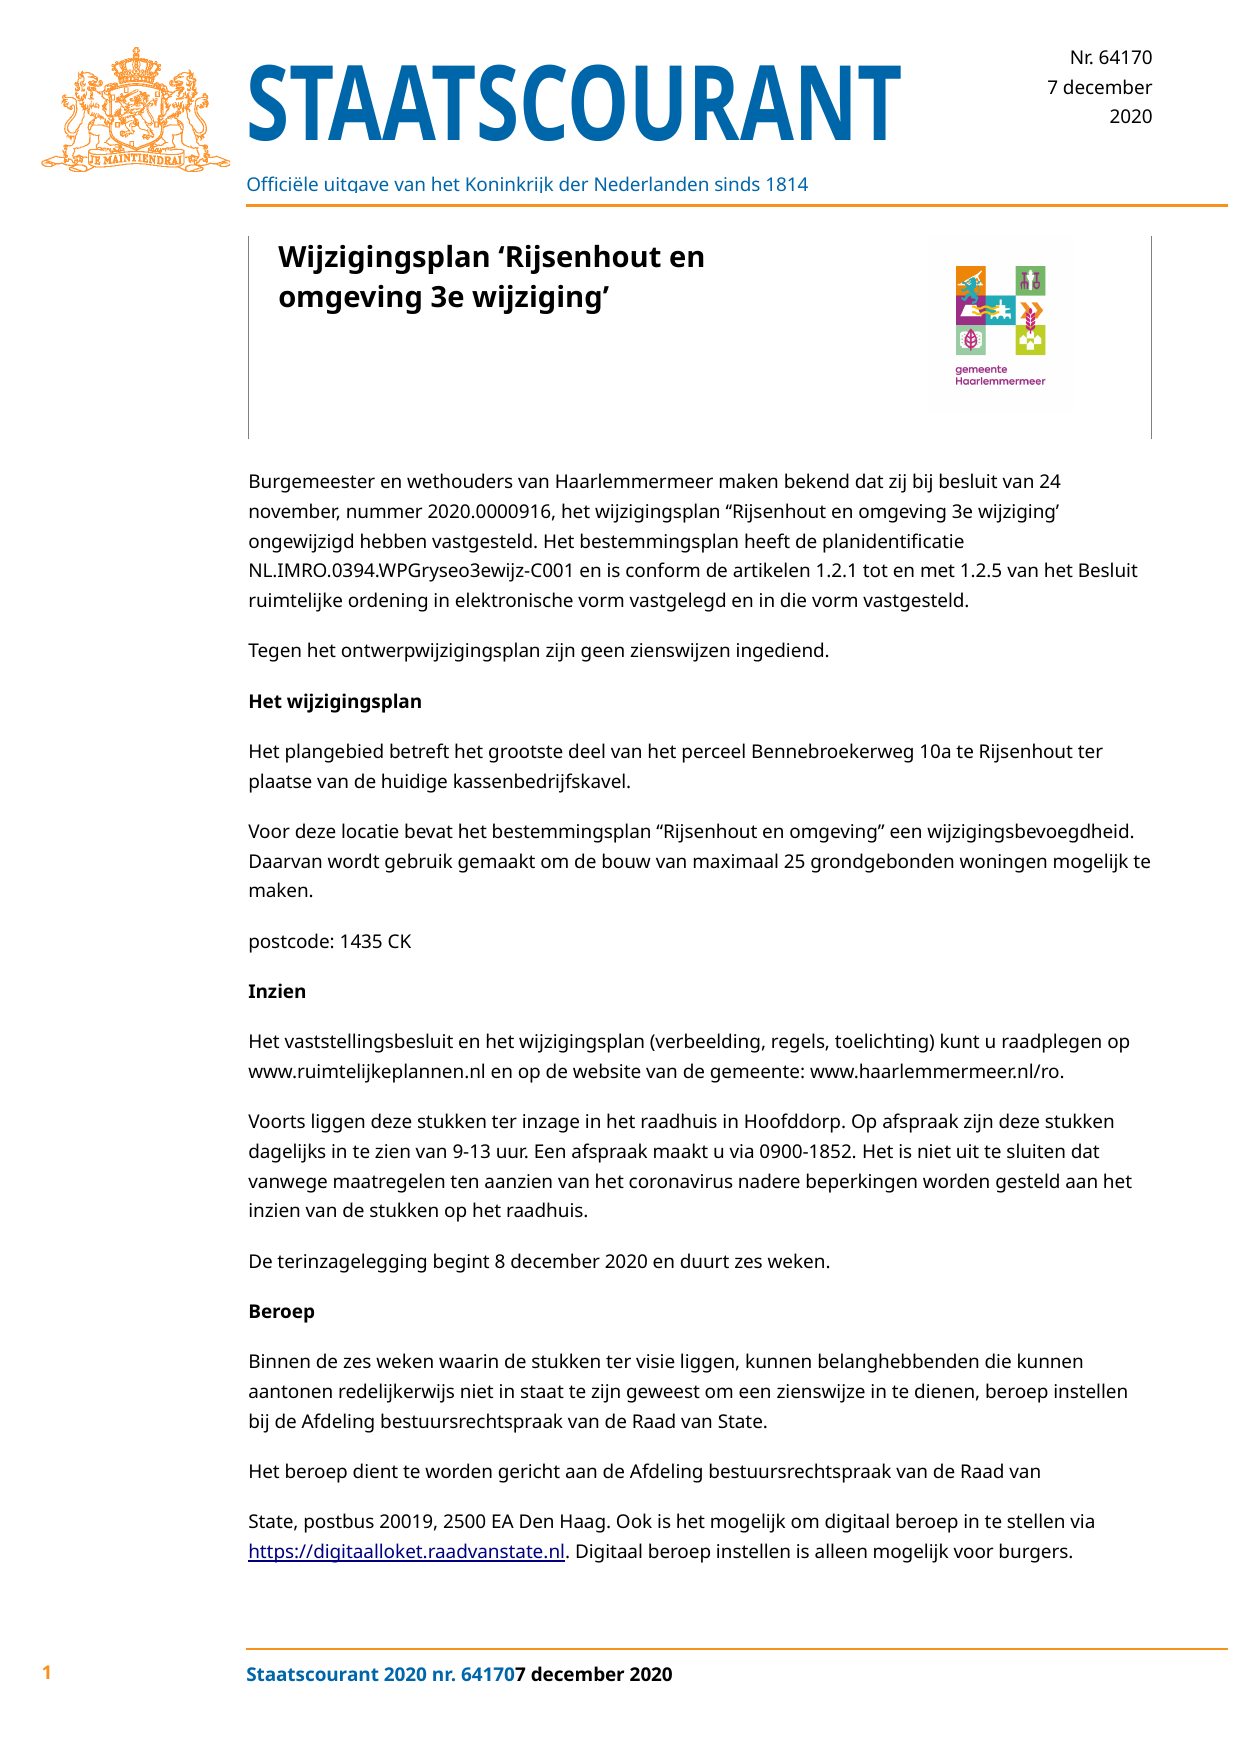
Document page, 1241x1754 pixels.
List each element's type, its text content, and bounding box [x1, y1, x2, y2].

table_header Wijzigingsplan ‘Rijsenhout en omgeving 3e wijziging’ [249, 236, 850, 439]
text Het wijzigingsplan [248, 688, 1152, 713]
text State, postbus 20019, 2500 EA Den Haag. Ook is het mogelijk om digitaal beroep in te stellen via https://digitaalloket.raadvanstate.nl. Digitaal beroep instellen is alleen mogelijk voor burgers. [248, 1509, 1152, 1564]
text postcode: 1435 CK [248, 928, 1152, 953]
text Beroep [248, 1298, 1152, 1324]
picture [41, 47, 231, 172]
text Het vaststellingsbesluit en het wijzigingsplan (verbeelding, regels, toelichting) kunt u raadplegen op www.ruimtelijkeplannen.nl en op de website van de gemeente: www.haarlemmermeer.nl/ro. [248, 1029, 1152, 1084]
text Voor deze locatie bevat het bestemmingsplan “Rijsenhout en omgeving” een wijzigingsbevoegdheid. Daarvan wordt gebruik gemaakt om de bouw van maximaal 25 grondgebonden woningen mogelijk te maken. [248, 818, 1152, 903]
picture [926, 236, 1075, 414]
text Binnen de zes weken waarin de stukken ter visie liggen, kunnen belanghebbenden die kunnen aantonen redelijkerwijs niet in staat te zijn geweest om een zienswijze in te dienen, beroep instellen bij de Afdeling bestuursrechtspraak van de Raad van State. [248, 1349, 1152, 1433]
text Voorts liggen deze stukken ter inzage in het raadhuis in Hoofddorp. Op afspraak zijn deze stukken dagelijks in te zien van 9-13 uur. Een afspraak maakt u via 0900-1852. Het is niet uit te sluiten dat vanwege maatregelen ten aanzien van het coronavirus nadere beperkingen worden gesteld aan het inzien van de stukken op het raadhuis. [248, 1109, 1152, 1223]
table_header [1075, 236, 1151, 413]
text Het beroep dient te worden gericht aan de Afdeling bestuursrechtspraak van de Raad van [248, 1458, 1152, 1484]
table_header [850, 236, 926, 413]
text De terinzagelegging begint 8 december 2020 en duurt zes weken. [248, 1248, 1152, 1273]
text Inzien [248, 978, 1152, 1004]
text Het plangebied betreft het grootste deel van het perceel Bennebroekerweg 10a te Rijsenhout ter plaatse van de huidige kassenbedrijfskavel. [248, 738, 1152, 793]
text Burgemeester en wethouders van Haarlemmermeer maken bekend dat zij bij besluit van 24 november, nummer 2020.0000916, het wijzigingsplan ‘‘Rijsenhout en omgeving 3e wijziging’ ongewijzigd hebben vastgesteld. Het bestemmingsplan heeft de planidentificatie NL.IMRO.0394.WPGryseo3ewijz-C001 en is conform de artikelen 1.2.1 tot en met 1.2.5 van het Besluit ruimtelijke ordening in elektronische vorm vastgelegd en in die vorm vastgesteld. [248, 469, 1152, 613]
table_header [850, 414, 1151, 439]
text Tegen het ontwerpwijzigingsplan zijn geen zienswijzen ingediend. [248, 637, 1152, 663]
